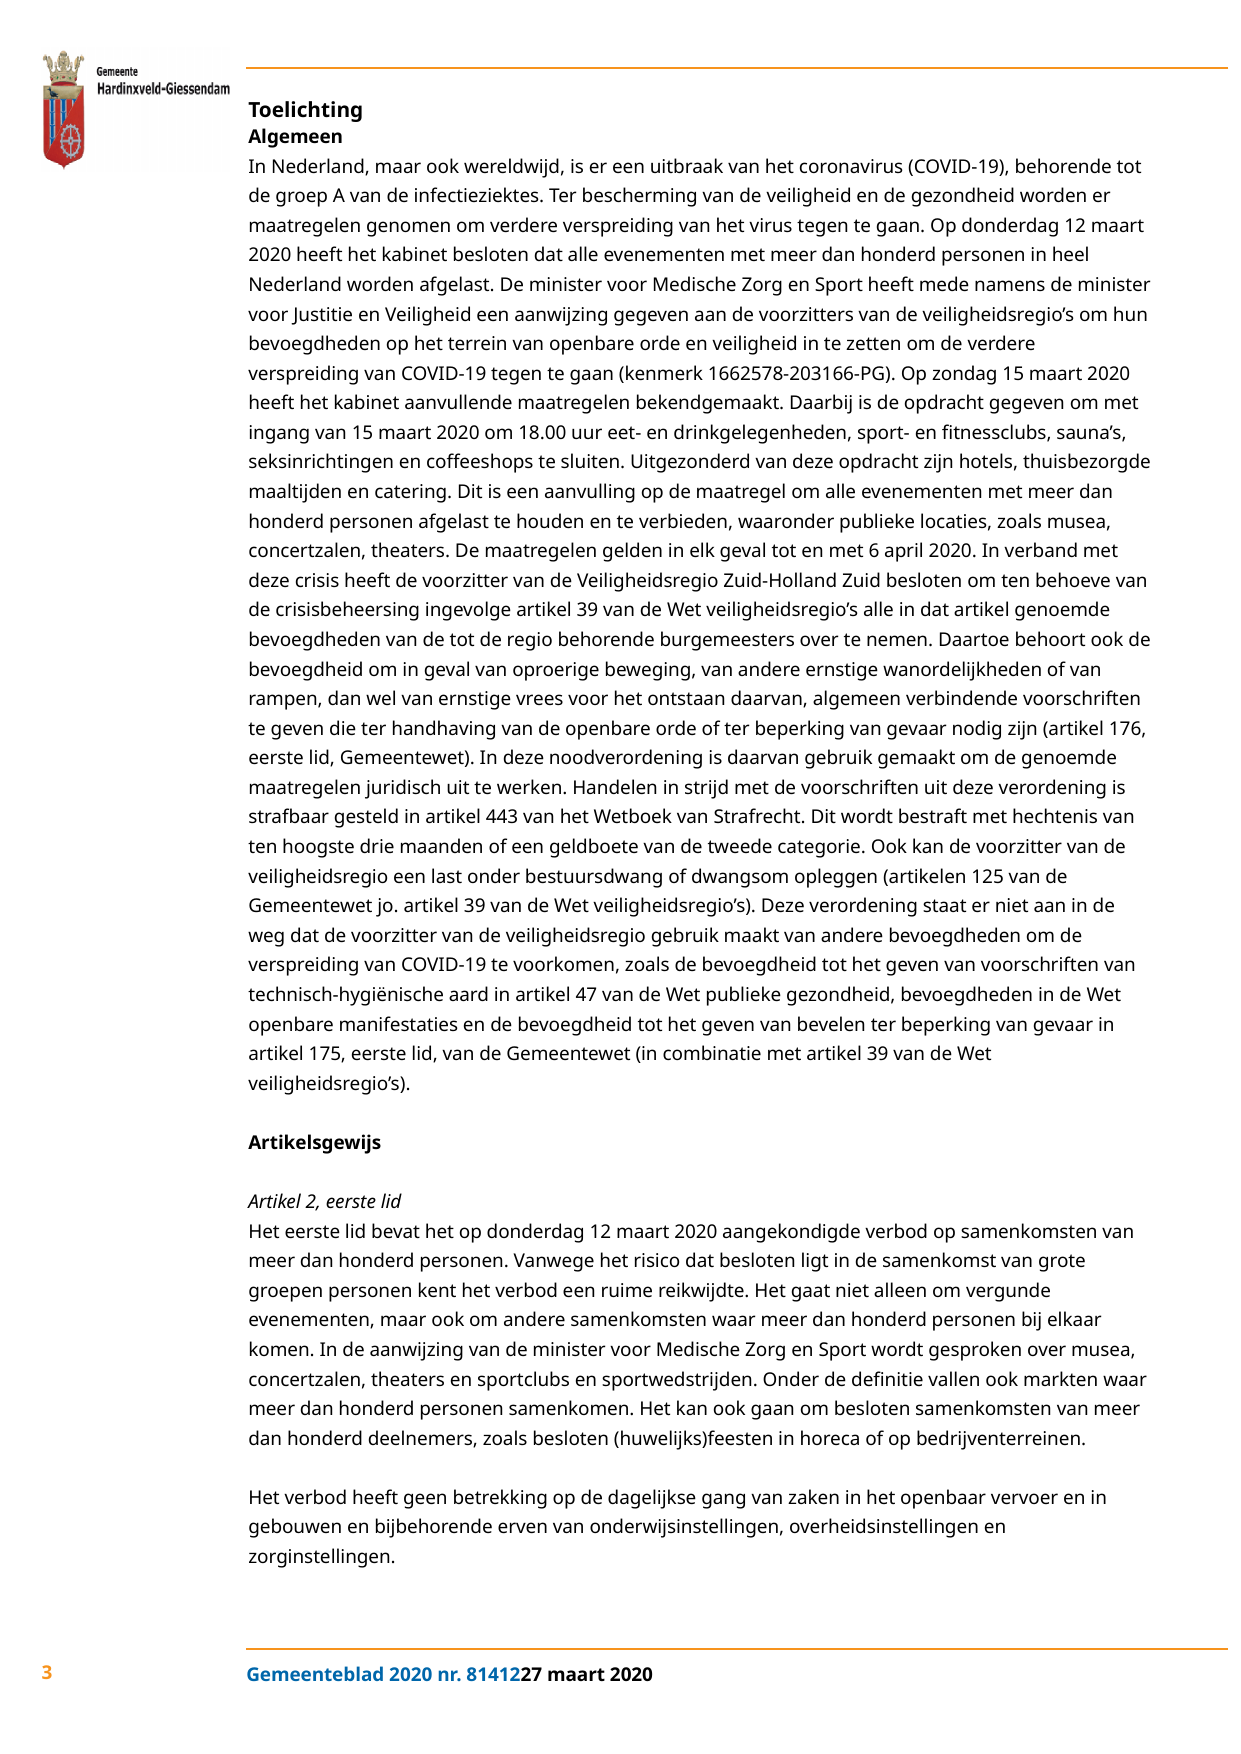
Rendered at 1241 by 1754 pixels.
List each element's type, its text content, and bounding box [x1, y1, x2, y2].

picture [41, 47, 231, 172]
text Artikel 2, eerste lid [248, 1188, 1152, 1214]
text Het eerste lid bevat het op donderdag 12 maart 2020 aangekondigde verbod op samenkomsten van meer dan honderd personen. Vanwege het risico dat besloten ligt in de samenkomst van grote groepen personen kent het verbod een ruime reikwijdte. Het gaat niet alleen om vergunde evenementen, maar ook om andere samenkomsten waar meer dan honderd personen bij elkaar komen. In de aanwijzing van de minister voor Medische Zorg en Sport wordt gesproken over musea, concertzalen, theaters en sportclubs en sportwedstrijden. Onder de definitie vallen ook markten waar meer dan honderd personen samenkomen. Het kan ook gaan om besloten samenkomsten van meer dan honderd deelnemers, zoals besloten (huwelijks)feesten in horeca of op bedrijventerreinen. [248, 1218, 1152, 1451]
text Artikelsgewijs [248, 1129, 1152, 1155]
text Toelichting [248, 95, 1152, 123]
text In Nederland, maar ook wereldwijd, is er een uitbraak van het coronavirus (COVID-19), behorende tot de groep A van de infectieziektes. Ter bescherming van de veiligheid en de gezondheid worden er maatregelen genomen om verdere verspreiding van het virus tegen te gaan. Op donderdag 12 maart 2020 heeft het kabinet besloten dat alle evenementen met meer dan honderd personen in heel Nederland worden afgelast. De minister voor Medische Zorg en Sport heeft mede namens de minister voor Justitie en Veiligheid een aanwijzing gegeven aan de voorzitters van de veiligheidsregio’s om hun bevoegdheden op het terrein van openbare orde en veiligheid in te zetten om de verdere verspreiding van COVID-19 tegen te gaan (kenmerk 1662578-203166-PG). Op zondag 15 maart 2020 heeft het kabinet aanvullende maatregelen bekendgemaakt. Daarbij is de opdracht gegeven om met ingang van 15 maart 2020 om 18.00 uur eet- en drinkgelegenheden, sport- en fitnessclubs, sauna’s, seksinrichtingen en coffeeshops te sluiten. Uitgezonderd van deze opdracht zijn hotels, thuisbezorgde maaltijden en catering. Dit is een aanvulling op de maatregel om alle evenementen met meer dan honderd personen afgelast te houden en te verbieden, waaronder publieke locaties, zoals musea, concertzalen, theaters. De maatregelen gelden in elk geval tot en met 6 april 2020. In verband met deze crisis heeft de voorzitter van de Veiligheidsregio Zuid-Holland Zuid besloten om ten behoeve van de crisisbeheersing ingevolge artikel 39 van de Wet veiligheidsregio’s alle in dat artikel genoemde bevoegdheden van de tot de regio behorende burgemeesters over te nemen. Daartoe behoort ook de bevoegdheid om in geval van oproerige beweging, van andere ernstige wanordelijkheden of van rampen, dan wel van ernstige vrees voor het ontstaan daarvan, algemeen verbindende voorschriften te geven die ter handhaving van de openbare orde of ter beperking van gevaar nodig zijn (artikel 176, eerste lid, Gemeentewet). In deze noodverordening is daarvan gebruik gemaakt om de genoemde maatregelen juridisch uit te werken. Handelen in strijd met de voorschriften uit deze verordening is strafbaar gesteld in artikel 443 van het Wetboek van Strafrecht. Dit wordt bestraft met hechtenis van ten hoogste drie maanden of een geldboete van de tweede categorie. Ook kan de voorzitter van de veiligheidsregio een last onder bestuursdwang of dwangsom opleggen (artikelen 125 van de Gemeentewet jo. artikel 39 van de Wet veiligheidsregio’s). Deze verordening staat er niet aan in de weg dat de voorzitter van de veiligheidsregio gebruik maakt van andere bevoegdheden om de verspreiding van COVID-19 te voorkomen, zoals de bevoegdheid tot het geven van voorschriften van technisch-hygiënische aard in artikel 47 van de Wet publieke gezondheid, bevoegdheden in de Wet openbare manifestaties en de bevoegdheid tot het geven van bevelen ter beperking van gevaar in artikel 175, eerste lid, van de Gemeentewet (in combinatie met artikel 39 van de Wet veiligheidsregio’s). [248, 153, 1152, 1096]
text Het verbod heeft geen betrekking op de dagelijkse gang van zaken in het openbaar vervoer en in gebouwen en bijbehorende erven van onderwijsinstellingen, overheidsinstellingen en zorginstellingen. [248, 1484, 1152, 1569]
text Algemeen [248, 123, 1152, 149]
